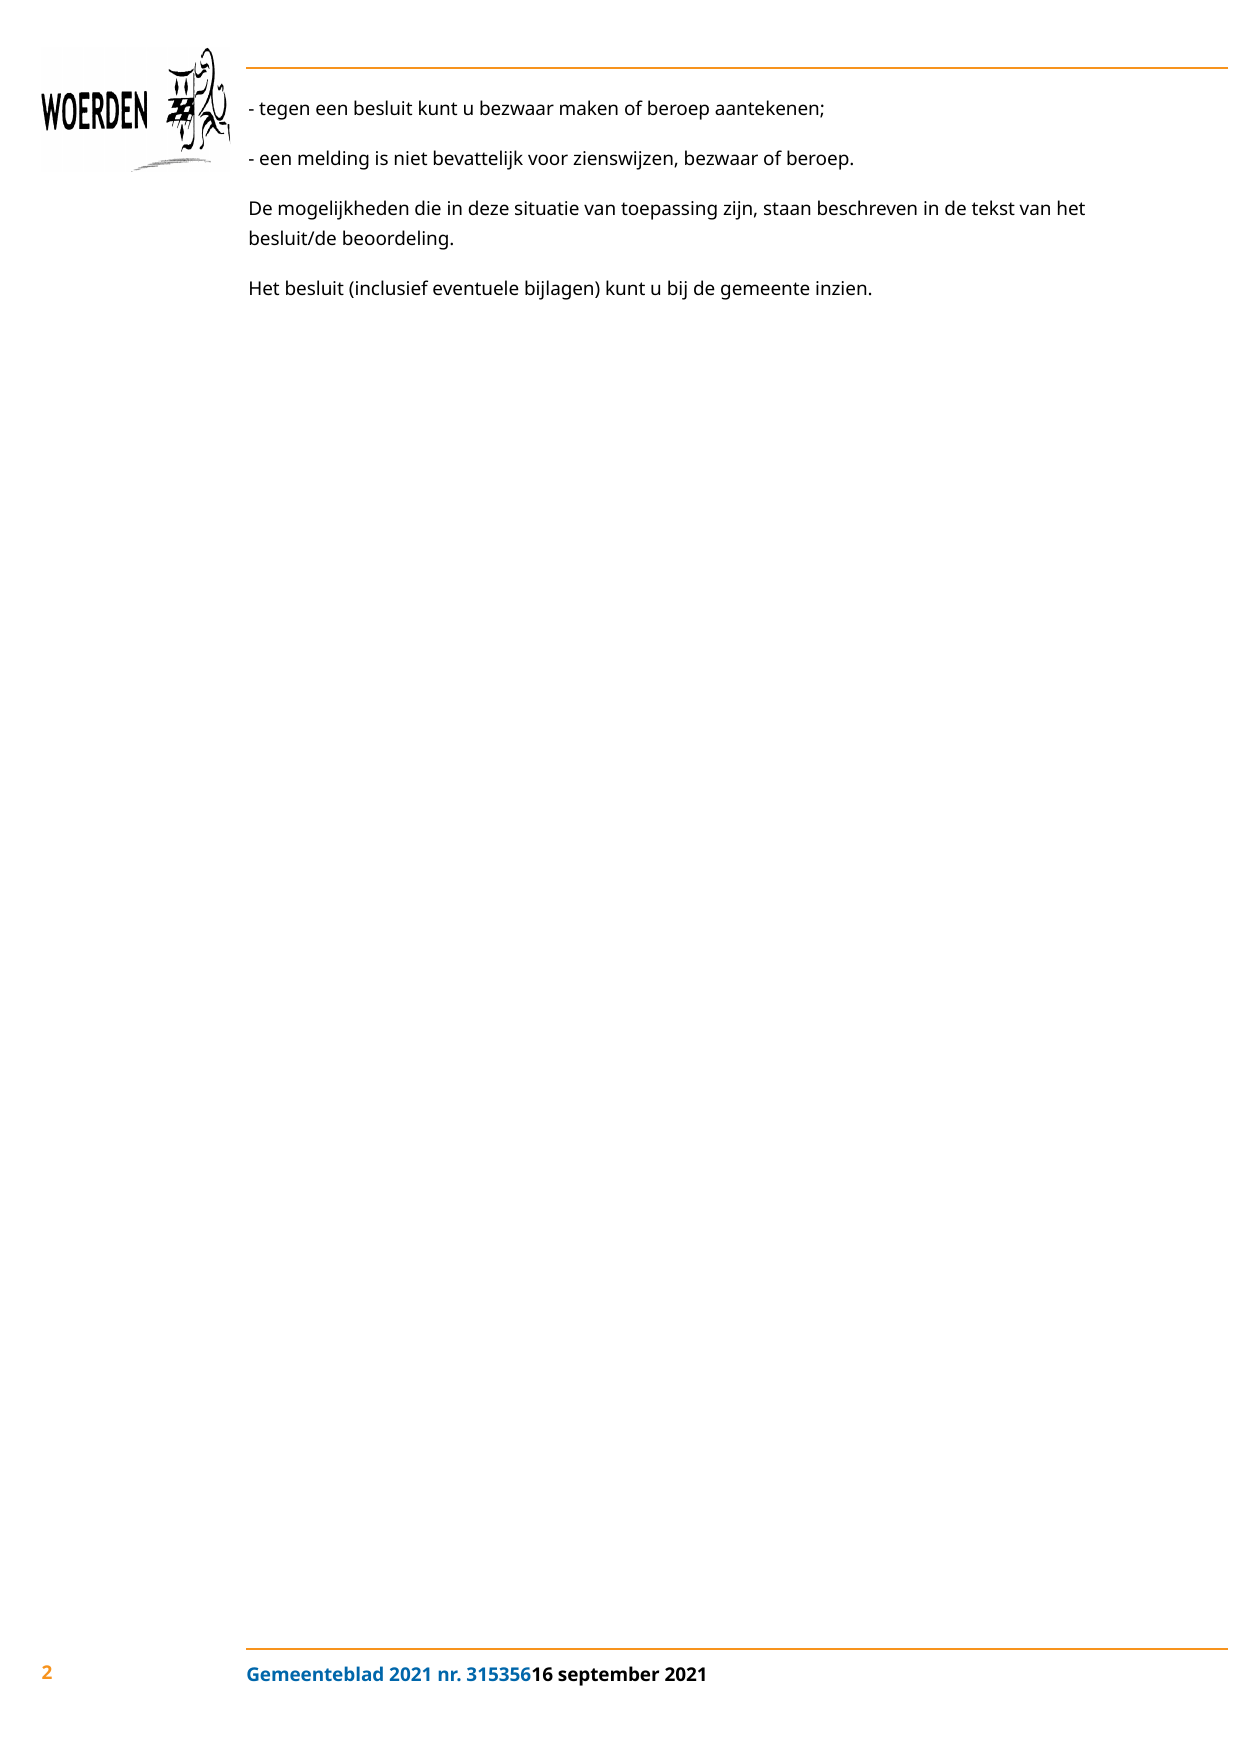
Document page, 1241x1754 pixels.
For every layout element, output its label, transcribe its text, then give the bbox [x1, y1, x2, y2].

text - een melding is niet bevattelijk voor zienswijzen, bezwaar of beroep. [248, 145, 1152, 171]
text - tegen een besluit kunt u bezwaar maken of beroep aantekenen; [248, 95, 1152, 121]
picture [41, 47, 231, 172]
text Het besluit (inclusief eventuele bijlagen) kunt u bij de gemeente inzien. [248, 276, 1152, 301]
text De mogelijkheden die in deze situatie van toepassing zijn, staan beschreven in de tekst van het besluit/de beoordeling. [248, 196, 1152, 251]
